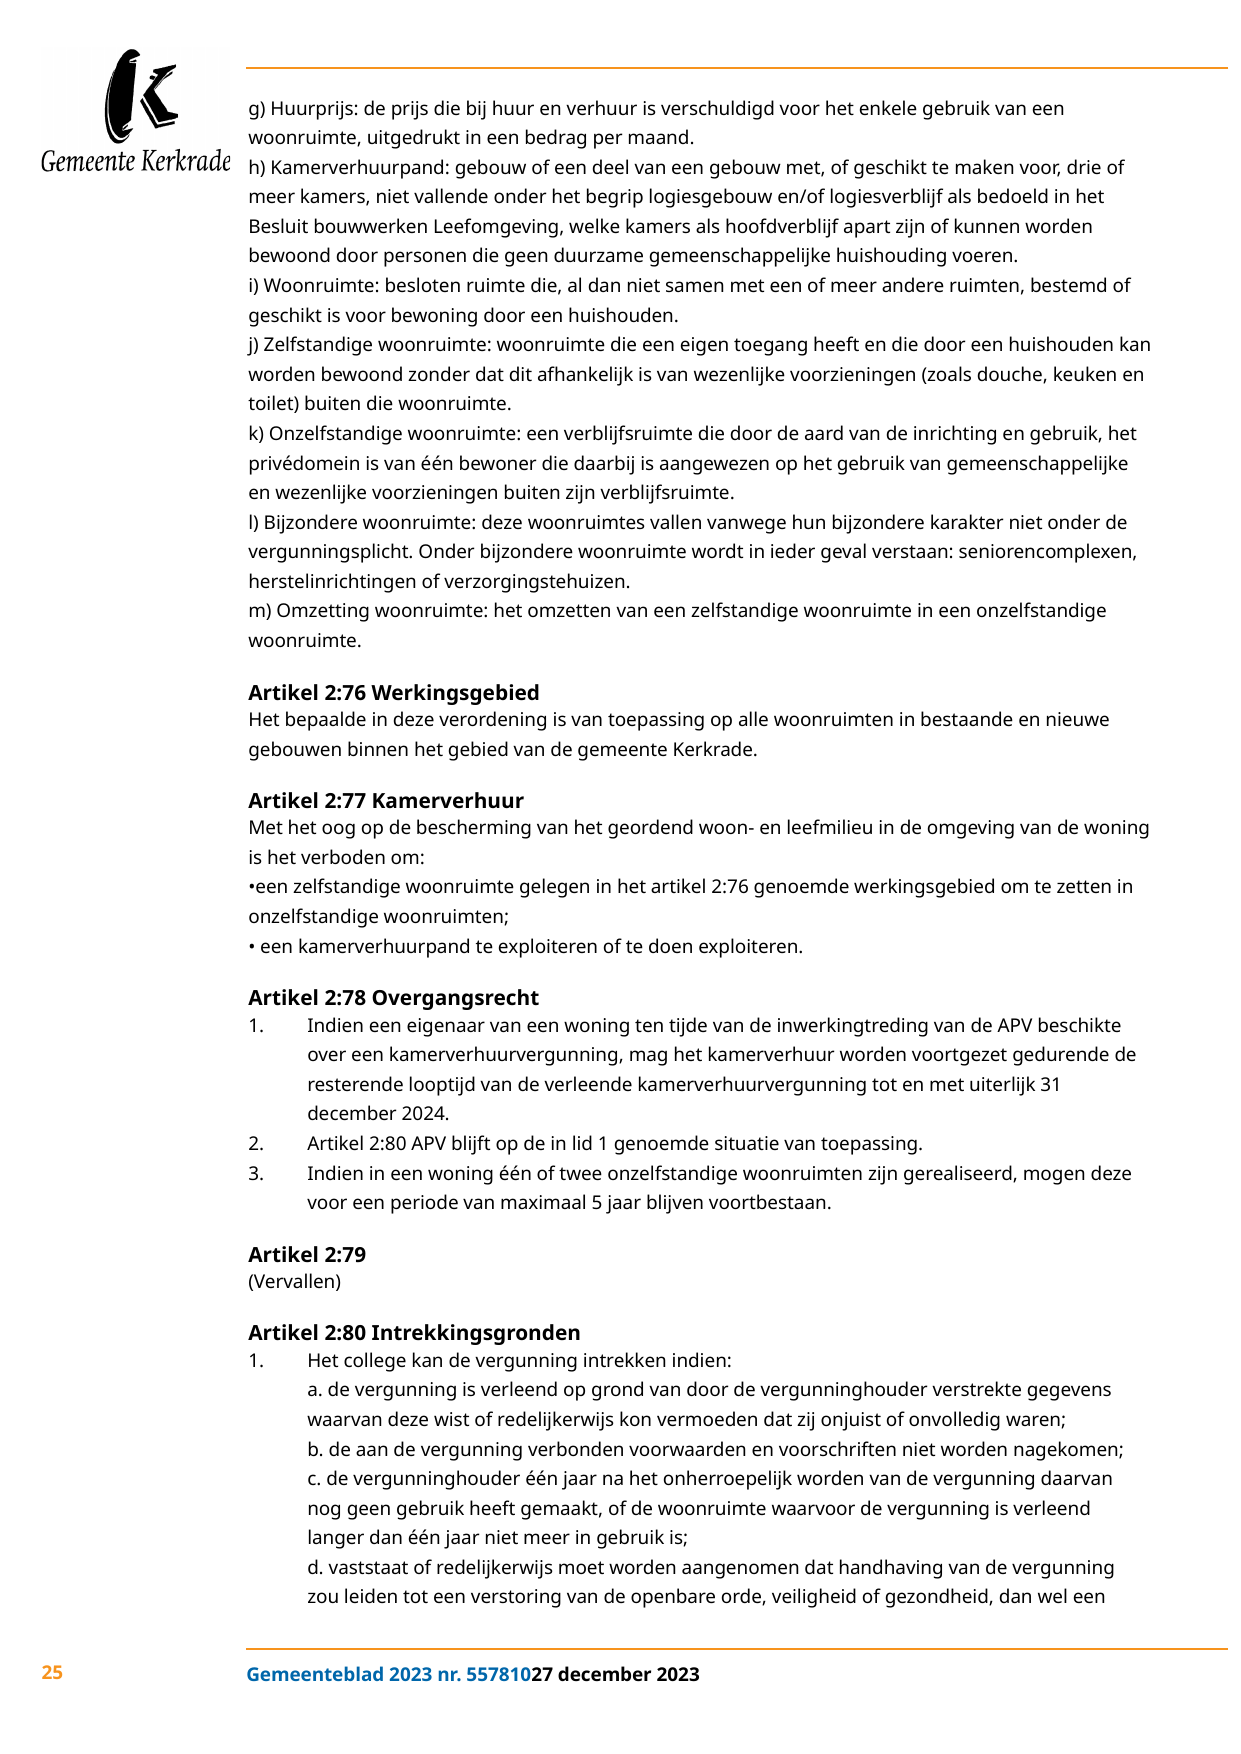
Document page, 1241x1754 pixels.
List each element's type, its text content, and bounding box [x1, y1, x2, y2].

text •een zelfstandige woonruimte gelegen in het artikel 2:76 genoemde werkingsgebied om te zetten in onzelfstandige woonruimten; [248, 874, 1152, 929]
text Artikel 2:78 Overgangsrecht [248, 983, 1152, 1012]
list Het college kan de vergunning intrekken indien: [248, 1347, 1152, 1373]
text Artikel 2:76 Werkingsgebied [248, 678, 1152, 706]
text i) Woonruimte: besloten ruimte die, al dan niet samen met een of meer andere ruimten, bestemd of geschikt is voor bewoning door een huishouden. [248, 272, 1152, 328]
text Met het oog op de bescherming van het geordend woon- en leefmilieu in de omgeving van de woning is het verboden om: [248, 814, 1152, 870]
text k) Onzelfstandige woonruimte: een verblijfsruimte die door de aard van de inrichting en gebruik, het privédomein is van één bewoner die daarbij is aangewezen op het gebruik van gemeenschappelijke en wezenlijke voorzieningen buiten zijn verblijfsruimte. [248, 420, 1152, 505]
list b. de aan de vergunning verbonden voorwaarden en voorschriften niet worden nagekomen; [248, 1436, 1152, 1461]
list Indien een eigenaar van een woning ten tijde van de inwerkingtreding van de APV beschikte over een kamerverhuurvergunning, mag het kamerverhuur worden voortgezet gedurende de resterende looptijd van de verleende kamerverhuurvergunning tot en met uiterlijk 31 december 2024. [248, 1012, 1152, 1126]
list c. de vergunninghouder één jaar na het onherroepelijk worden van de vergunning daarvan nog geen gebruik heeft gemaakt, of de woonruimte waarvoor de vergunning is verleend langer dan één jaar niet meer in gebruik is; [248, 1465, 1152, 1550]
text l) Bijzondere woonruimte: deze woonruimtes vallen vanwege hun bijzondere karakter niet onder de vergunningsplicht. Onder bijzondere woonruimte wordt in ieder geval verstaan: seniorencomplexen, herstelinrichtingen of verzorgingstehuizen. [248, 509, 1152, 594]
list a. de vergunning is verleend op grond van door de vergunninghouder verstrekte gegevens waarvan deze wist of redelijkerwijs kon vermoeden dat zij onjuist of onvolledig waren; [248, 1377, 1152, 1432]
list d. vaststaat of redelijkerwijs moet worden aangenomen dat handhaving van de vergunning zou leiden tot een verstoring van de openbare orde, veiligheid of gezondheid, dan wel een [248, 1554, 1152, 1609]
text • een kamerverhuurpand te exploiteren of te doen exploiteren. [248, 933, 1152, 959]
text Artikel 2:79 [248, 1240, 1152, 1268]
text g) Huurprijs: de prijs die bij huur en verhuur is verschuldigd voor het enkele gebruik van een woonruimte, uitgedrukt in een bedrag per maand. [248, 95, 1152, 150]
text h) Kamerverhuurpand: gebouw of een deel van een gebouw met, of geschikt te maken voor, drie of meer kamers, niet vallende onder het begrip logiesgebouw en/of logiesverblijf als bedoeld in het Besluit bouwwerken Leefomgeving, welke kamers als hoofdverblijf apart zijn of kunnen worden bewoond door personen die geen duurzame gemeenschappelijke huishouding voeren. [248, 154, 1152, 268]
text Artikel 2:77 Kamerverhuur [248, 786, 1152, 814]
text (Vervallen) [248, 1268, 1152, 1294]
list Artikel 2:80 APV blijft op de in lid 1 genoemde situatie van toepassing. [248, 1130, 1152, 1156]
text j) Zelfstandige woonruimte: woonruimte die een eigen toegang heeft en die door een huishouden kan worden bewoond zonder dat dit afhankelijk is van wezenlijke voorzieningen (zoals douche, keuken en toilet) buiten die woonruimte. [248, 331, 1152, 416]
picture [41, 47, 231, 172]
text Het bepaalde in deze verordening is van toepassing op alle woonruimten in bestaande en nieuwe gebouwen binnen het gebied van de gemeente Kerkrade. [248, 706, 1152, 761]
list Indien in een woning één of twee onzelfstandige woonruimten zijn gerealiseerd, mogen deze voor een periode van maximaal 5 jaar blijven voortbestaan. [248, 1160, 1152, 1215]
text m) Omzetting woonruimte: het omzetten van een zelfstandige woonruimte in een onzelfstandige woonruimte. [248, 598, 1152, 653]
text Artikel 2:80 Intrekkingsgronden [248, 1318, 1152, 1347]
